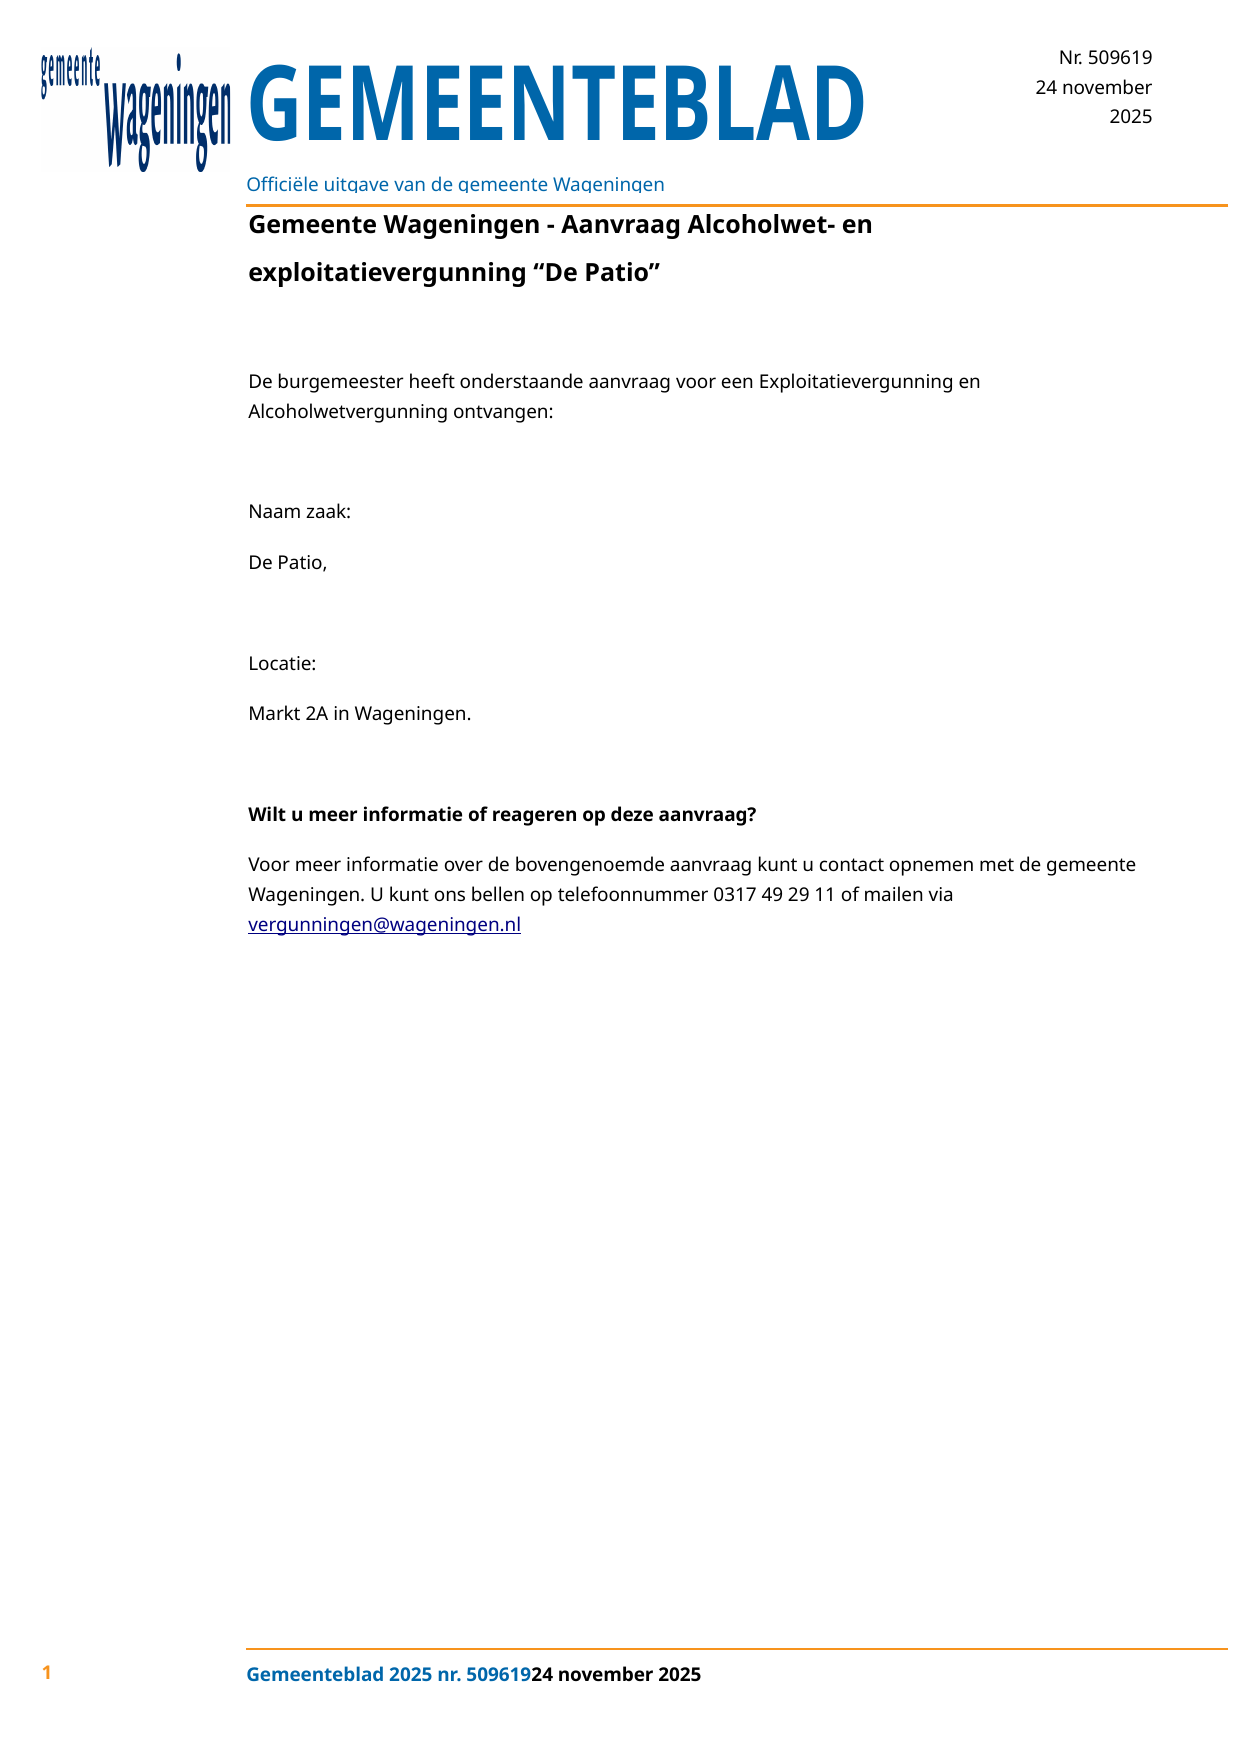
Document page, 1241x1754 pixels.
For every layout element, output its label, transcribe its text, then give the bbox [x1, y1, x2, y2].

text Gemeente Wageningen - Aanvraag Alcoholwet- en exploitatievergunning “De Patio” [248, 207, 1152, 288]
text Voor meer informatie over de bovengenoemde aanvraag kunt u contact opnemen met de gemeente Wageningen. U kunt ons bellen op telefoonnummer 0317 49 29 11 of mailen via vergunningen@wageningen.nl [248, 852, 1152, 937]
text De burgemeester heeft onderstaande aanvraag voor een Exploitatievergunning en Alcoholwetvergunning ontvangen: [248, 368, 1152, 424]
text Locatie: [248, 650, 1152, 676]
text Markt 2A in Wageningen. [248, 700, 1152, 726]
picture [41, 47, 231, 172]
text De Patio, [248, 549, 1152, 575]
text Wilt u meer informatie of reageren op deze aanvraag? [248, 801, 1152, 827]
text Naam zaak: [248, 499, 1152, 524]
